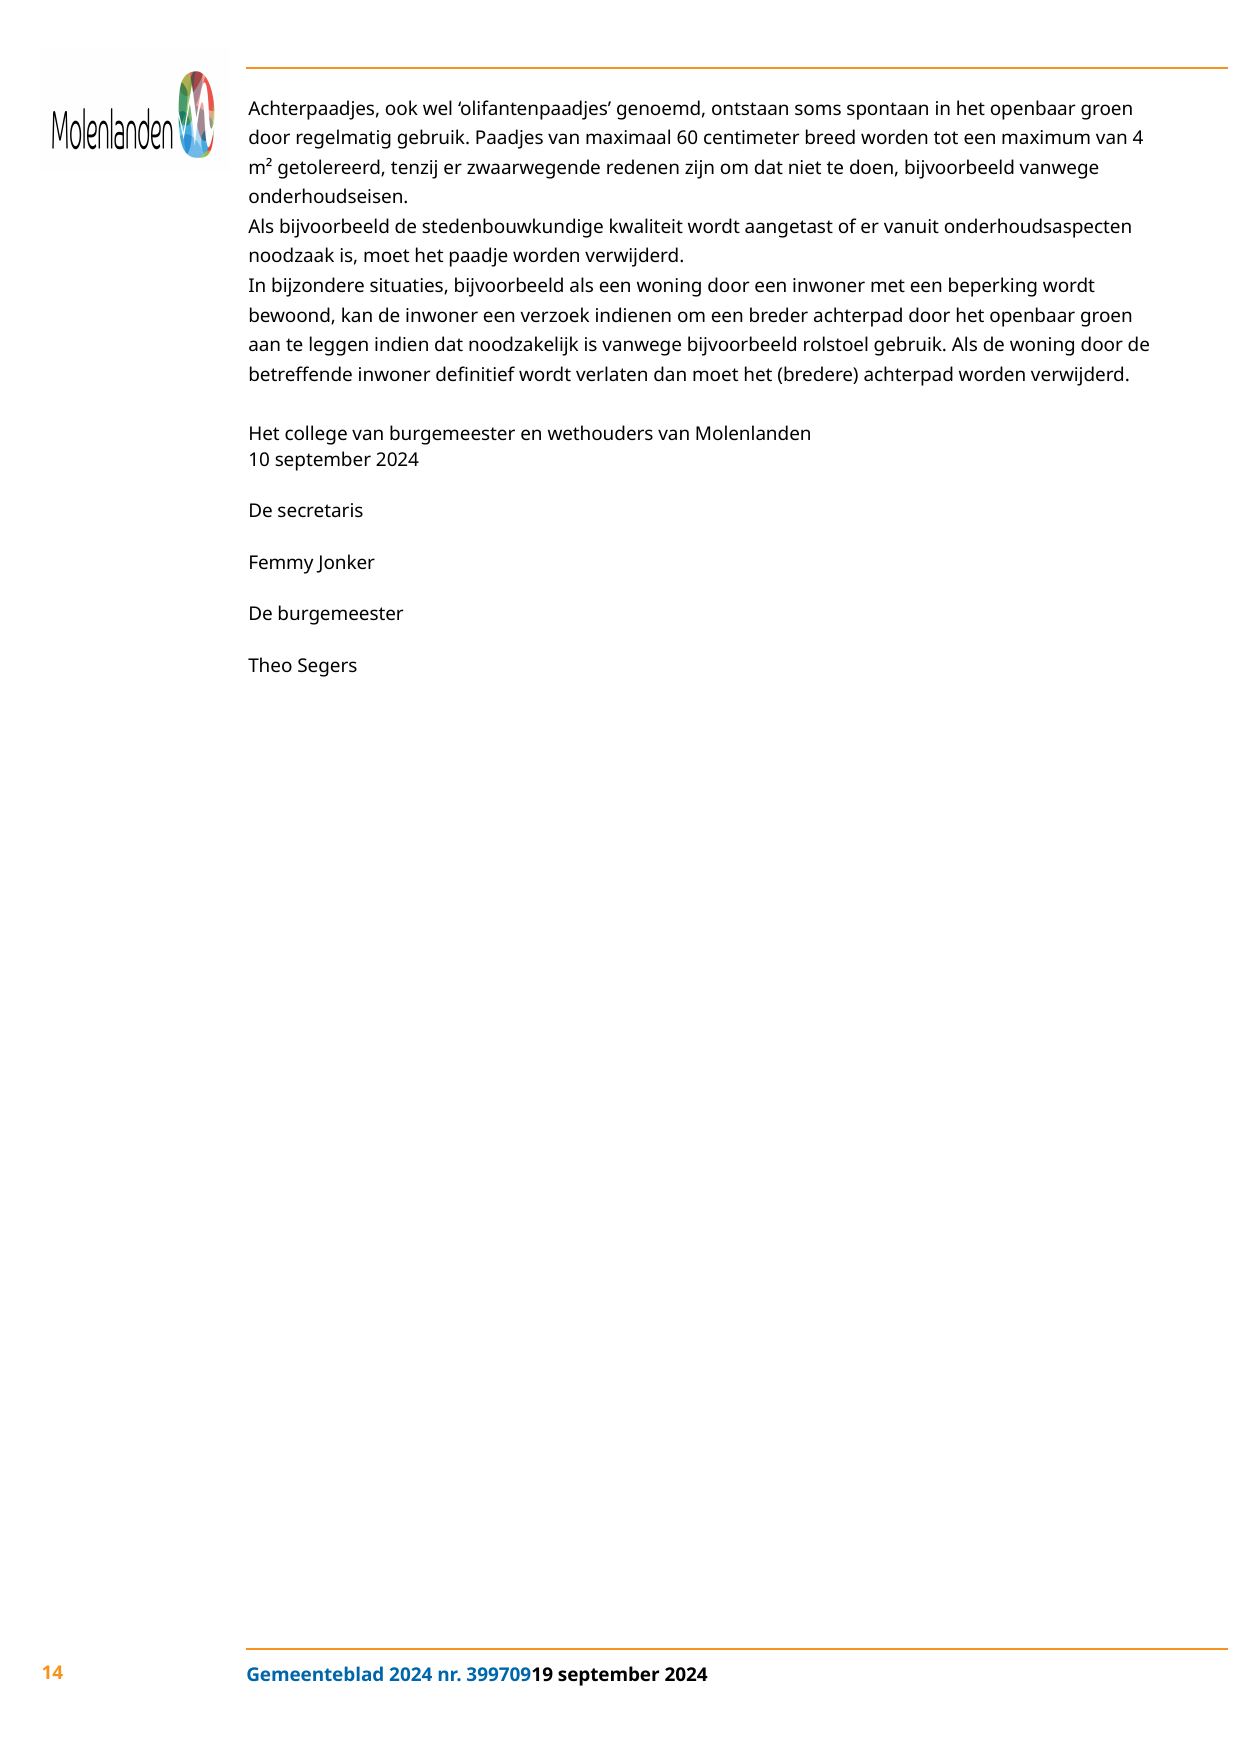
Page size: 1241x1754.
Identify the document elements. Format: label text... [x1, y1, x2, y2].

text Femmy Jonker [248, 549, 1152, 574]
text Als bijvoorbeeld de stedenbouwkundige kwaliteit wordt aangetast of er vanuit onderhoudsaspecten noodzaak is, moet het paadje worden verwijderd. [248, 213, 1152, 268]
text De burgemeester [248, 600, 1152, 626]
text Theo Segers [248, 652, 1152, 677]
text Achterpaadjes, ook wel ‘olifantenpaadjes’ genoemd, ontstaan soms spontaan in het openbaar groen door regelmatig gebruik. Paadjes van maximaal 60 centimeter breed worden tot een maximum van 4 m² getolereerd, tenzij er zwaarwegende redenen zijn om dat niet te doen, bijvoorbeeld vanwege onderhoudseisen. [248, 95, 1152, 209]
text 10 september 2024 [248, 446, 1152, 472]
text In bijzondere situaties, bijvoorbeeld als een woning door een inwoner met een beperking wordt bewoond, kan de inwoner een verzoek indienen om een breder achterpad door het openbaar groen aan te leggen indien dat noodzakelijk is vanwege bijvoorbeeld rolstoel gebruik. Als de woning door de betreffende inwoner definitief wordt verlaten dan moet het (bredere) achterpad worden verwijderd. [248, 272, 1152, 387]
picture [41, 47, 231, 172]
text De secretaris [248, 497, 1152, 523]
text Het college van burgemeester en wethouders van Molenlanden [248, 420, 1152, 446]
